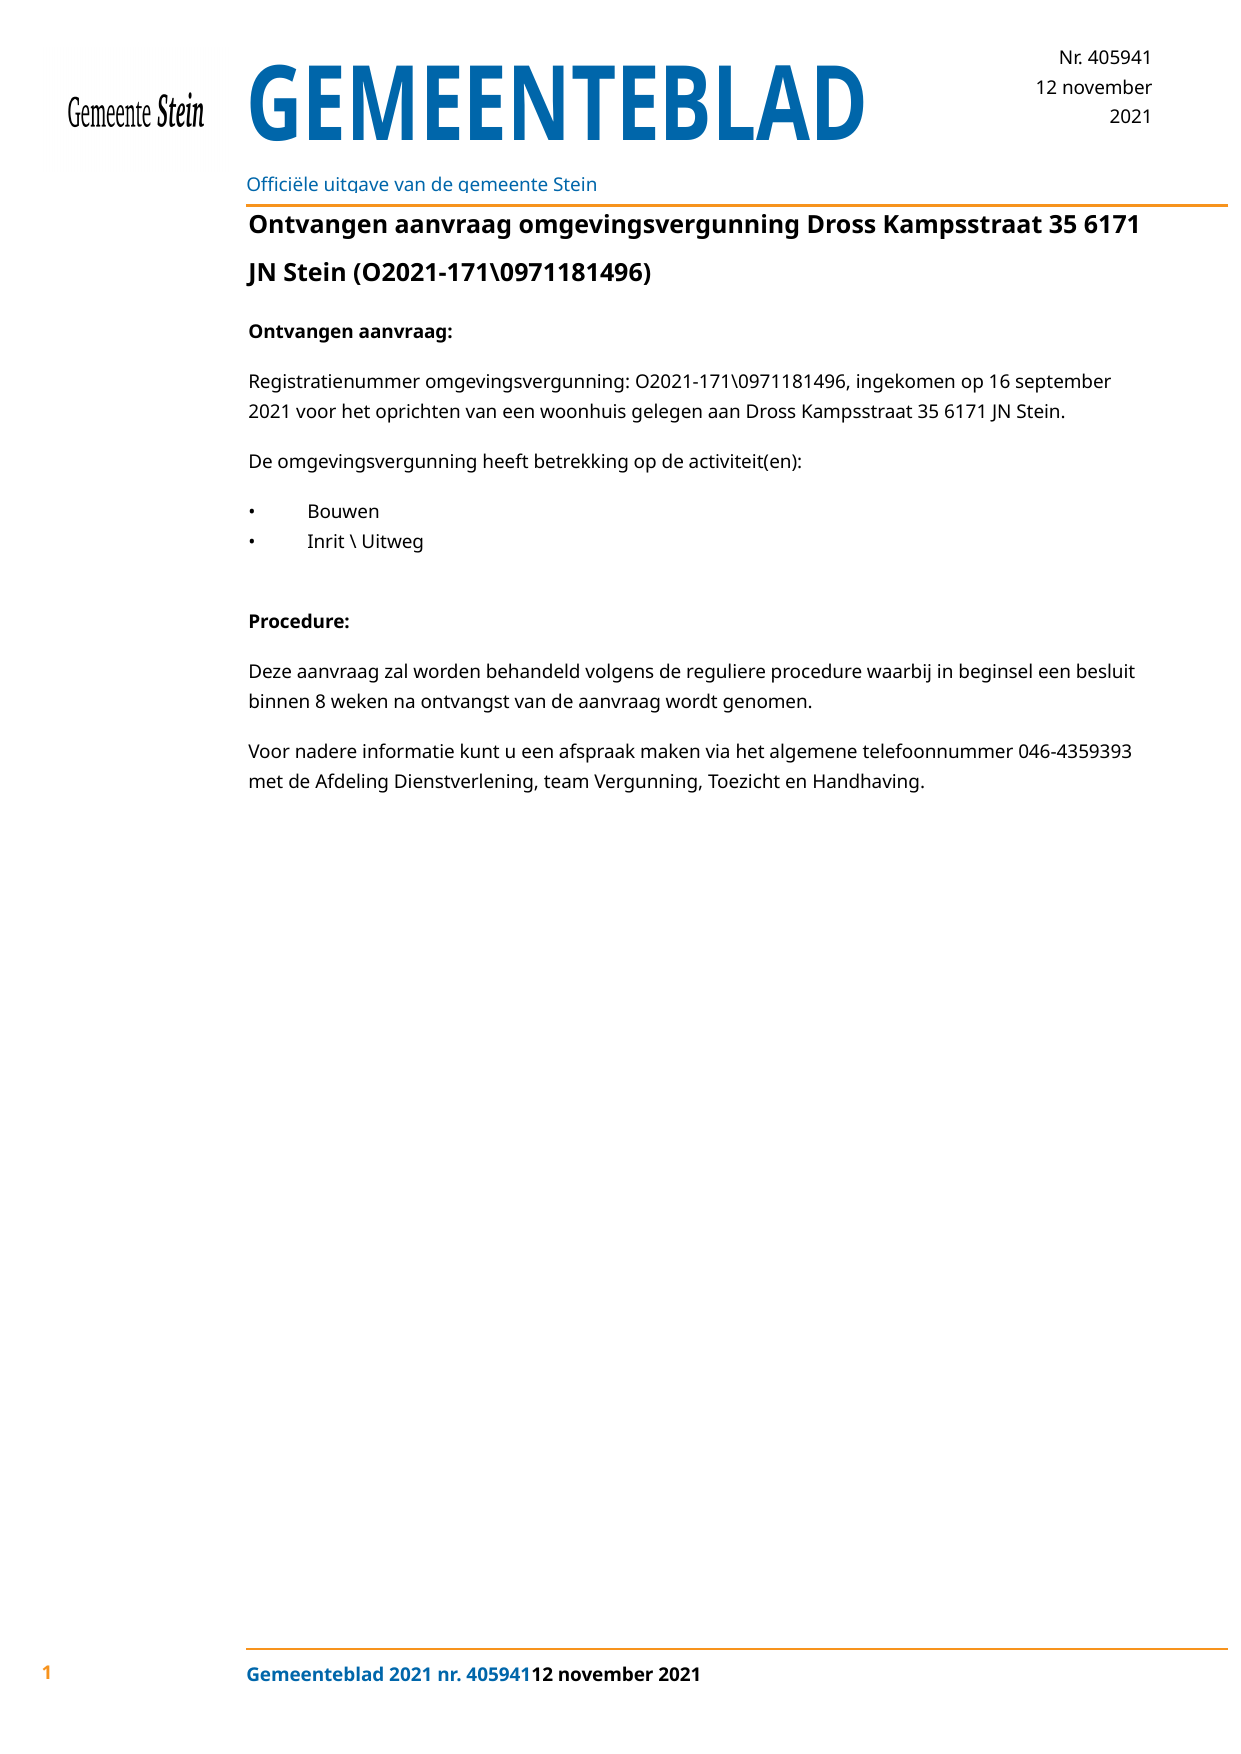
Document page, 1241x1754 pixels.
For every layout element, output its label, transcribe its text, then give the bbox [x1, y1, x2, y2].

text Deze aanvraag zal worden behandeld volgens de reguliere procedure waarbij in beginsel een besluit binnen 8 weken na ontvangst van de aanvraag wordt genomen. [248, 659, 1152, 714]
text Ontvangen aanvraag omgevingsvergunning Dross Kampsstraat 35 6171 JN Stein (O2021-171\0971181496) [248, 207, 1152, 288]
text Voor nadere informatie kunt u een afspraak maken via het algemene telefoonnummer 046-4359393 met de Afdeling Dienstverlening, team Vergunning, Toezicht en Handhaving. [248, 739, 1152, 794]
text Procedure: [248, 608, 1152, 634]
text Registratienummer omgevingsvergunning: O2021-171\0971181496, ingekomen op 16 september 2021 voor het oprichten van een woonhuis gelegen aan Dross Kampsstraat 35 6171 JN Stein. [248, 368, 1152, 424]
text Ontvangen aanvraag: [248, 318, 1152, 344]
list Inrit \ Uitweg [248, 528, 1152, 554]
list Bouwen [248, 499, 1152, 524]
picture [41, 47, 231, 172]
text De omgevingsvergunning heeft betrekking op de activiteit(en): [248, 448, 1152, 474]
